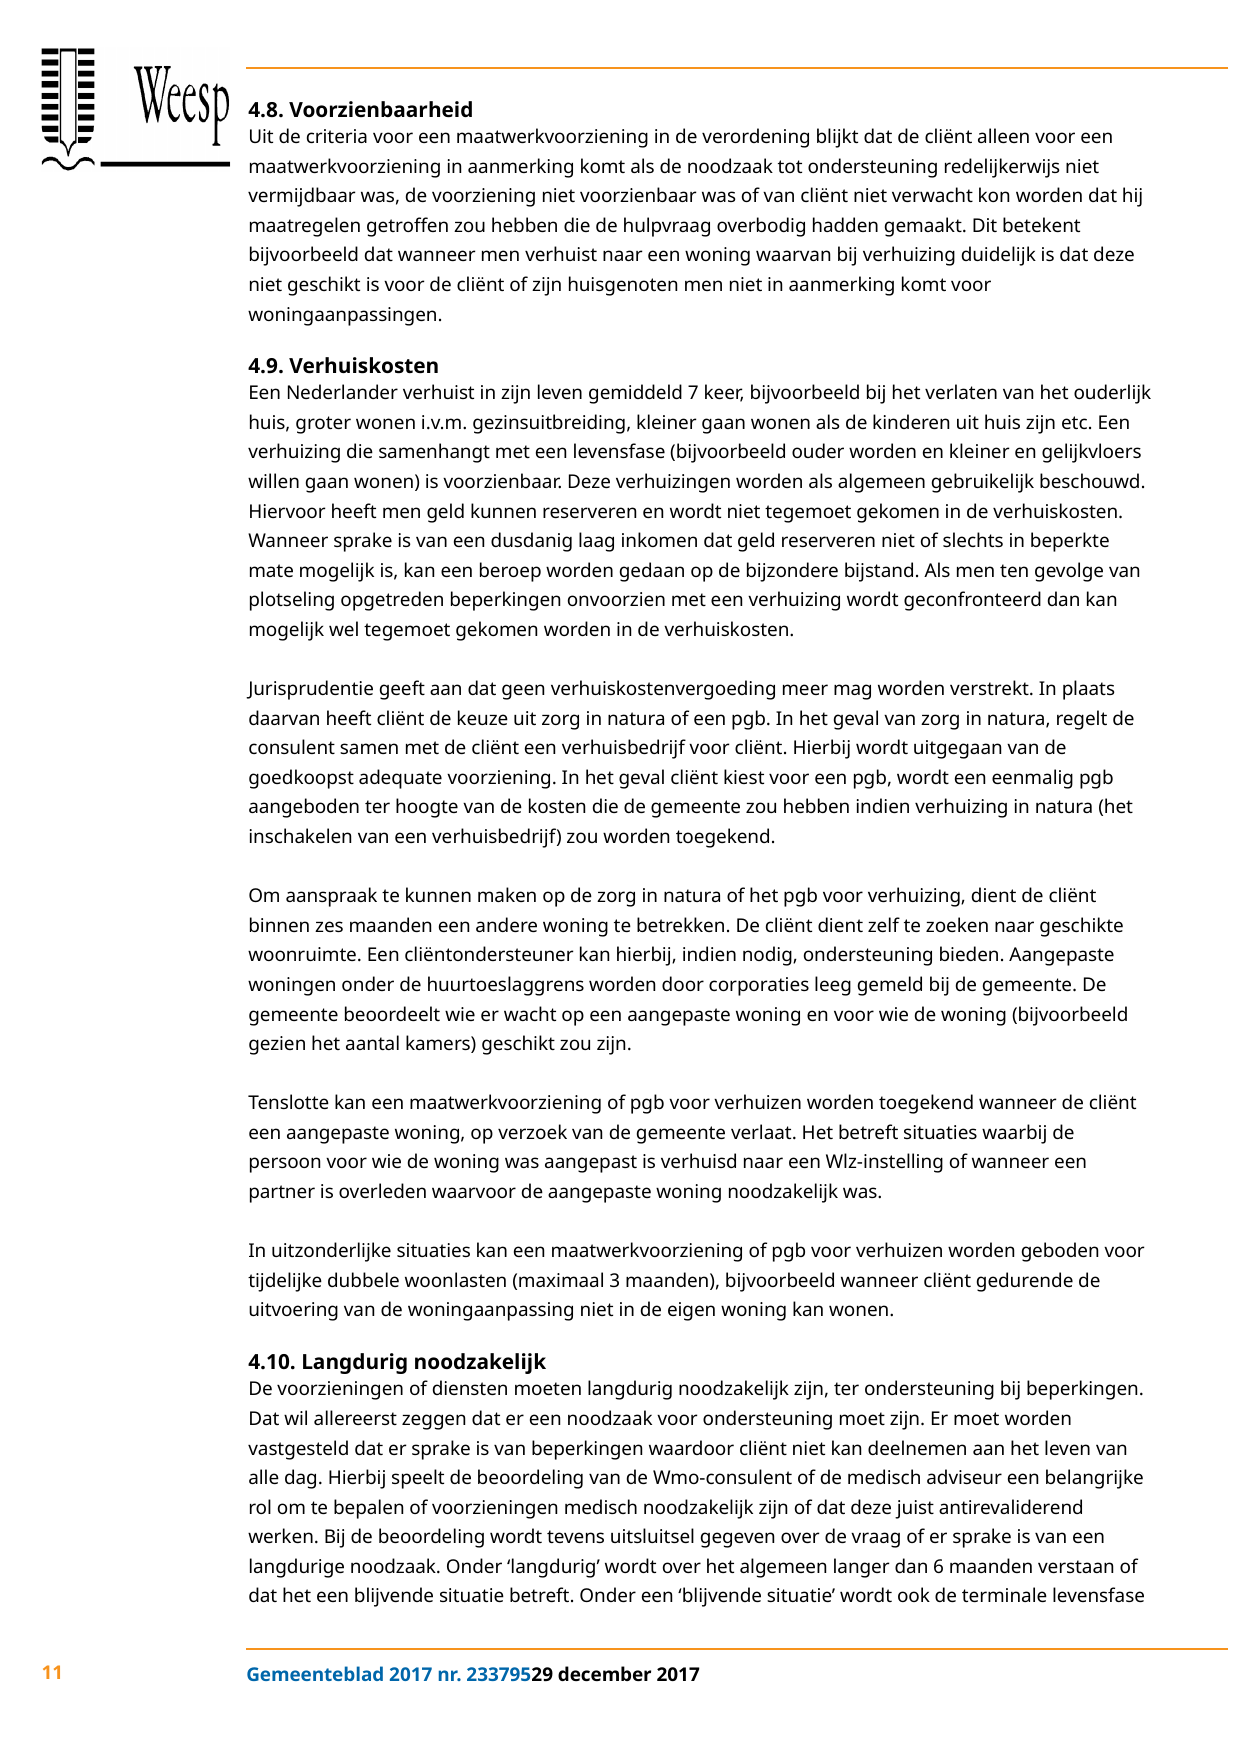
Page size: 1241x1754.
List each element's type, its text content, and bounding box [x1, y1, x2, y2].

text In uitzonderlijke situaties kan een maatwerkvoorziening of pgb voor verhuizen worden geboden voor tijdelijke dubbele woonlasten (maximaal 3 maanden), bijvoorbeeld wanneer cliënt gedurende de uitvoering van de woningaanpassing niet in de eigen woning kan wonen. [248, 1237, 1152, 1322]
text 4.8. Voorzienbaarheid [248, 95, 1152, 123]
text Tenslotte kan een maatwerkvoorziening of pgb voor verhuizen worden toegekend wanneer de cliënt een aangepaste woning, op verzoek van de gemeente verlaat. Het betreft situaties waarbij de persoon voor wie de woning was aangepast is verhuisd naar een Wlz-instelling of wanneer een partner is overleden waarvoor de aangepaste woning noodzakelijk was. [248, 1089, 1152, 1204]
text Om aanspraak te kunnen maken op de zorg in natura of het pgb voor verhuizing, dient de cliënt binnen zes maanden een andere woning te betrekken. De cliënt dient zelf te zoeken naar geschikte woonruimte. Een cliëntondersteuner kan hierbij, indien nodig, ondersteuning bieden. Aangepaste woningen onder de huurtoeslaggrens worden door corporaties leeg gemeld bij de gemeente. De gemeente beoordeelt wie er wacht op een aangepaste woning en voor wie de woning (bijvoorbeeld gezien het aantal kamers) geschikt zou zijn. [248, 882, 1152, 1056]
text Uit de criteria voor een maatwerkvoorziening in de verordening blijkt dat de cliënt alleen voor een maatwerkvoorziening in aanmerking komt als de noodzaak tot ondersteuning redelijkerwijs niet vermijdbaar was, de voorziening niet voorzienbaar was of van cliënt niet verwacht kon worden dat hij maatregelen getroffen zou hebben die de hulpvraag overbodig hadden gemaakt. Dit betekent bijvoorbeeld dat wanneer men verhuist naar een woning waarvan bij verhuizing duidelijk is dat deze niet geschikt is voor de cliënt of zijn huisgenoten men niet in aanmerking komt voor woningaanpassingen. [248, 123, 1152, 326]
text Een Nederlander verhuist in zijn leven gemiddeld 7 keer, bijvoorbeeld bij het verlaten van het ouderlijk huis, groter wonen i.v.m. gezinsuitbreiding, kleiner gaan wonen als de kinderen uit huis zijn etc. Een verhuizing die samenhangt met een levensfase (bijvoorbeeld ouder worden en kleiner en gelijkvloers willen gaan wonen) is voorzienbaar. Deze verhuizingen worden als algemeen gebruikelijk beschouwd. Hiervoor heeft men geld kunnen reserveren en wordt niet tegemoet gekomen in de verhuiskosten. Wanneer sprake is van een dusdanig laag inkomen dat geld reserveren niet of slechts in beperkte mate mogelijk is, kan een beroep worden gedaan op de bijzondere bijstand. Als men ten gevolge van plotseling opgetreden beperkingen onvoorzien met een verhuizing wordt geconfronteerd dan kan mogelijk wel tegemoet gekomen worden in de verhuiskosten. [248, 379, 1152, 642]
picture [41, 47, 231, 172]
text De voorzieningen of diensten moeten langdurig noodzakelijk zijn, ter ondersteuning bij beperkingen. Dat wil allereerst zeggen dat er een noodzaak voor ondersteuning moet zijn. Er moet worden vastgesteld dat er sprake is van beperkingen waardoor cliënt niet kan deelnemen aan het leven van alle dag. Hierbij speelt de beoordeling van de Wmo-consulent of de medisch adviseur een belangrijke rol om te bepalen of voorzieningen medisch noodzakelijk zijn of dat deze juist antirevaliderend werken. Bij de beoordeling wordt tevens uitsluitsel gegeven over de vraag of er sprake is van een langdurige noodzaak. Onder ‘langdurig’ wordt over het algemeen langer dan 6 maanden verstaan of dat het een blijvende situatie betreft. Onder een ‘blijvende situatie’ wordt ook de terminale levensfase [248, 1376, 1152, 1608]
text 4.10. Langdurig noodzakelijk [248, 1347, 1152, 1376]
text 4.9. Verhuiskosten [248, 351, 1152, 379]
text Jurisprudentie geeft aan dat geen verhuiskostenvergoeding meer mag worden verstrekt. In plaats daarvan heeft cliënt de keuze uit zorg in natura of een pgb. In het geval van zorg in natura, regelt de consulent samen met de cliënt een verhuisbedrijf voor cliënt. Hierbij wordt uitgegaan van de goedkoopst adequate voorziening. In het geval cliënt kiest voor een pgb, wordt een eenmalig pgb aangeboden ter hoogte van de kosten die de gemeente zou hebben indien verhuizing in natura (het inschakelen van een verhuisbedrijf) zou worden toegekend. [248, 675, 1152, 849]
